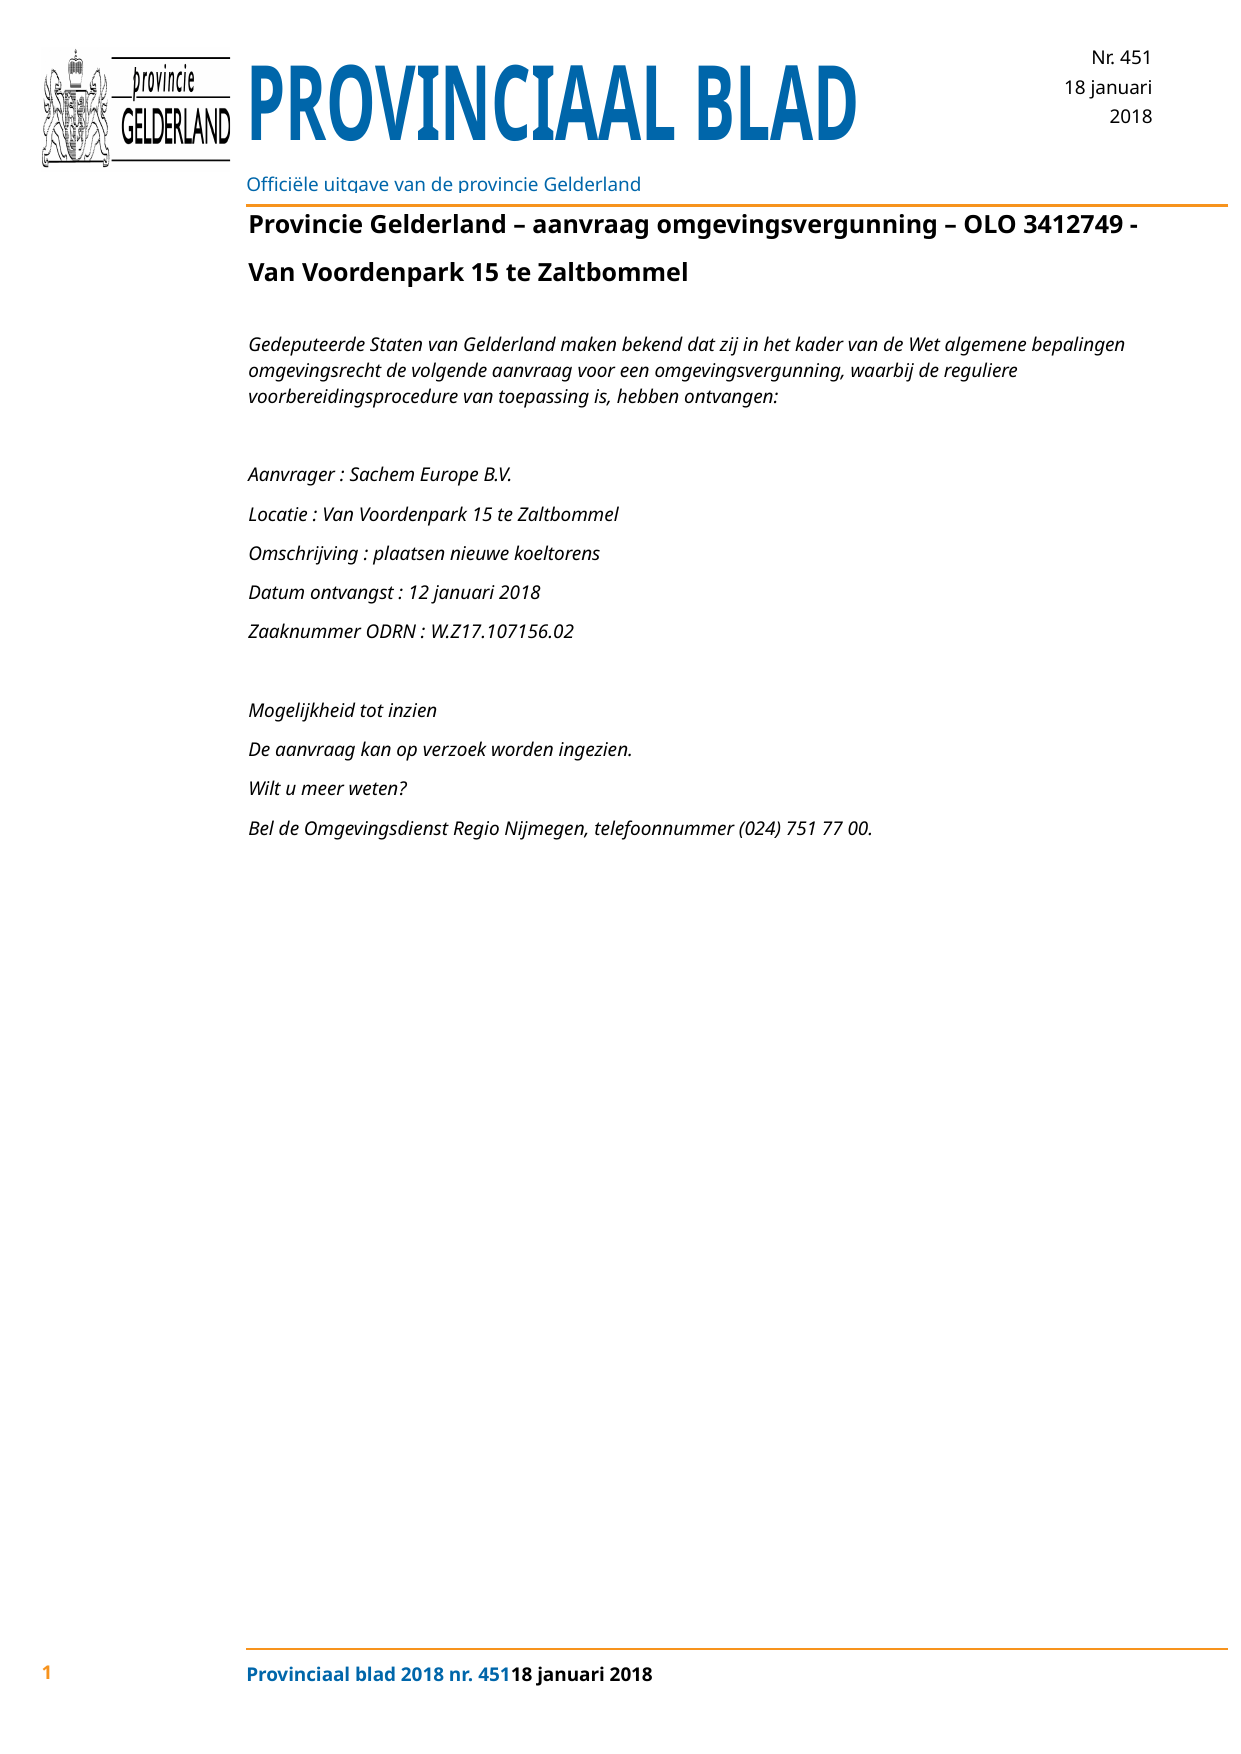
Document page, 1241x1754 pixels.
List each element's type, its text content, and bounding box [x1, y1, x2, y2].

text Aanvrager : Sachem Europe B.V. [248, 461, 1152, 487]
text Bel de Omgevingsdienst Regio Nijmegen, telefoonnummer (024) 751 77 00. [248, 815, 1152, 841]
text Locatie : Van Voordenpark 15 te Zaltbommel [248, 501, 1152, 526]
text Provincie Gelderland – aanvraag omgevingsvergunning – OLO 3412749 - Van Voordenpark 15 te Zaltbommel [248, 207, 1152, 288]
text De aanvraag kan op verzoek worden ingezien. [248, 736, 1152, 762]
text Mogelijkheid tot inzien [248, 697, 1152, 723]
text Zaaknummer ODRN : W.Z17.107156.02 [248, 618, 1152, 644]
picture [41, 47, 231, 172]
text Omschrijving : plaatsen nieuwe koeltorens [248, 540, 1152, 566]
text Wilt u meer weten? [248, 776, 1152, 801]
text Gedeputeerde Staten van Gelderland maken bekend dat zij in het kader van de Wet algemene bepalingen omgevingsrecht de volgende aanvraag voor een omgevingsvergunning, waarbij de reguliere voorbereidingsprocedure van toepassing is, hebben ontvangen: [248, 331, 1152, 409]
text Datum ontvangst : 12 januari 2018 [248, 579, 1152, 605]
